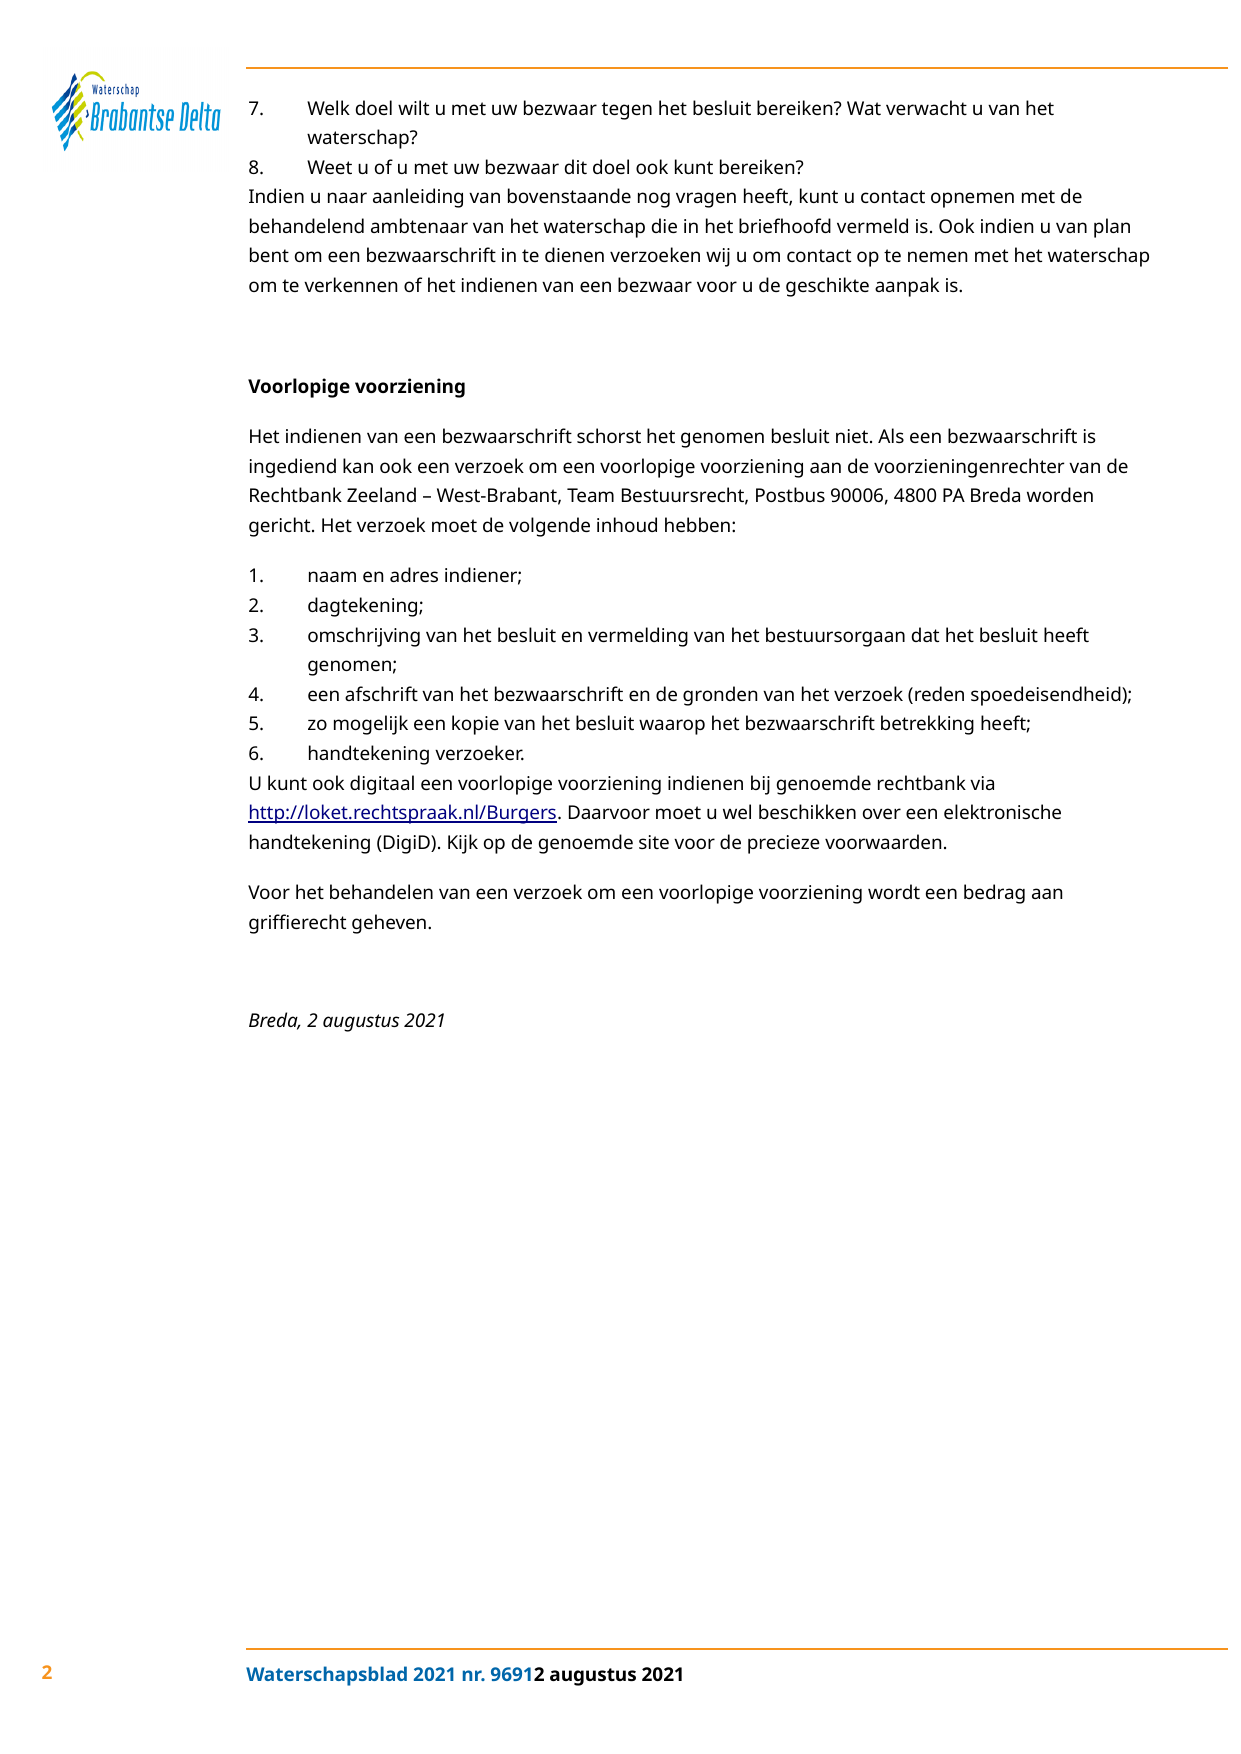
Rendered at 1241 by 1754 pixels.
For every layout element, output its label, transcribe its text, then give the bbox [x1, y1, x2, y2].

list handtekening verzoeker. [248, 740, 1152, 766]
list omschrijving van het besluit en vermelding van het bestuursorgaan dat het besluit heeft genomen; [248, 622, 1152, 677]
text Voor het behandelen van een verzoek om een voorlopige voorziening wordt een bedrag aan griffierecht geheven. [248, 879, 1152, 935]
list dagtekening; [248, 592, 1152, 618]
list zo mogelijk een kopie van het besluit waarop het bezwaarschrift betrekking heeft; [248, 711, 1152, 736]
picture [41, 47, 231, 172]
text Het indienen van een bezwaarschrift schorst het genomen besluit niet. Als een bezwaarschrift is ingediend kan ook een verzoek om een voorlopige voorziening aan de voorzieningenrechter van de Rechtbank Zeeland – West-Brabant, Team Bestuursrecht, Postbus 90006, 4800 PA Breda worden gericht. Het verzoek moet de volgende inhoud hebben: [248, 423, 1152, 538]
text Indien u naar aanleiding van bovenstaande nog vragen heeft, kunt u contact opnemen met de behandelend ambtenaar van het waterschap die in het briefhoofd vermeld is. Ook indien u van plan bent om een bezwaarschrift in te dienen verzoeken wij u om contact op te nemen met het waterschap om te verkennen of het indienen van een bezwaar voor u de geschikte aanpak is. [248, 183, 1152, 298]
list Weet u of u met uw bezwaar dit doel ook kunt bereiken? [248, 154, 1152, 180]
text U kunt ook digitaal een voorlopige voorziening indienen bij genoemde rechtbank via http://loket.rechtspraak.nl/Burgers. Daarvoor moet u wel beschikken over een elektronische handtekening (DigiD). Kijk op de genoemde site voor de precieze voorwaarden. [248, 770, 1152, 855]
text Voorlopige voorziening [248, 373, 1152, 399]
text Breda, 2 augustus 2021 [248, 1007, 1152, 1033]
list een afschrift van het bezwaarschrift en de gronden van het verzoek (reden spoedeisendheid); [248, 681, 1152, 707]
list naam en adres indiener; [248, 563, 1152, 588]
list Welk doel wilt u met uw bezwaar tegen het besluit bereiken? Wat verwacht u van het waterschap? [248, 95, 1152, 150]
